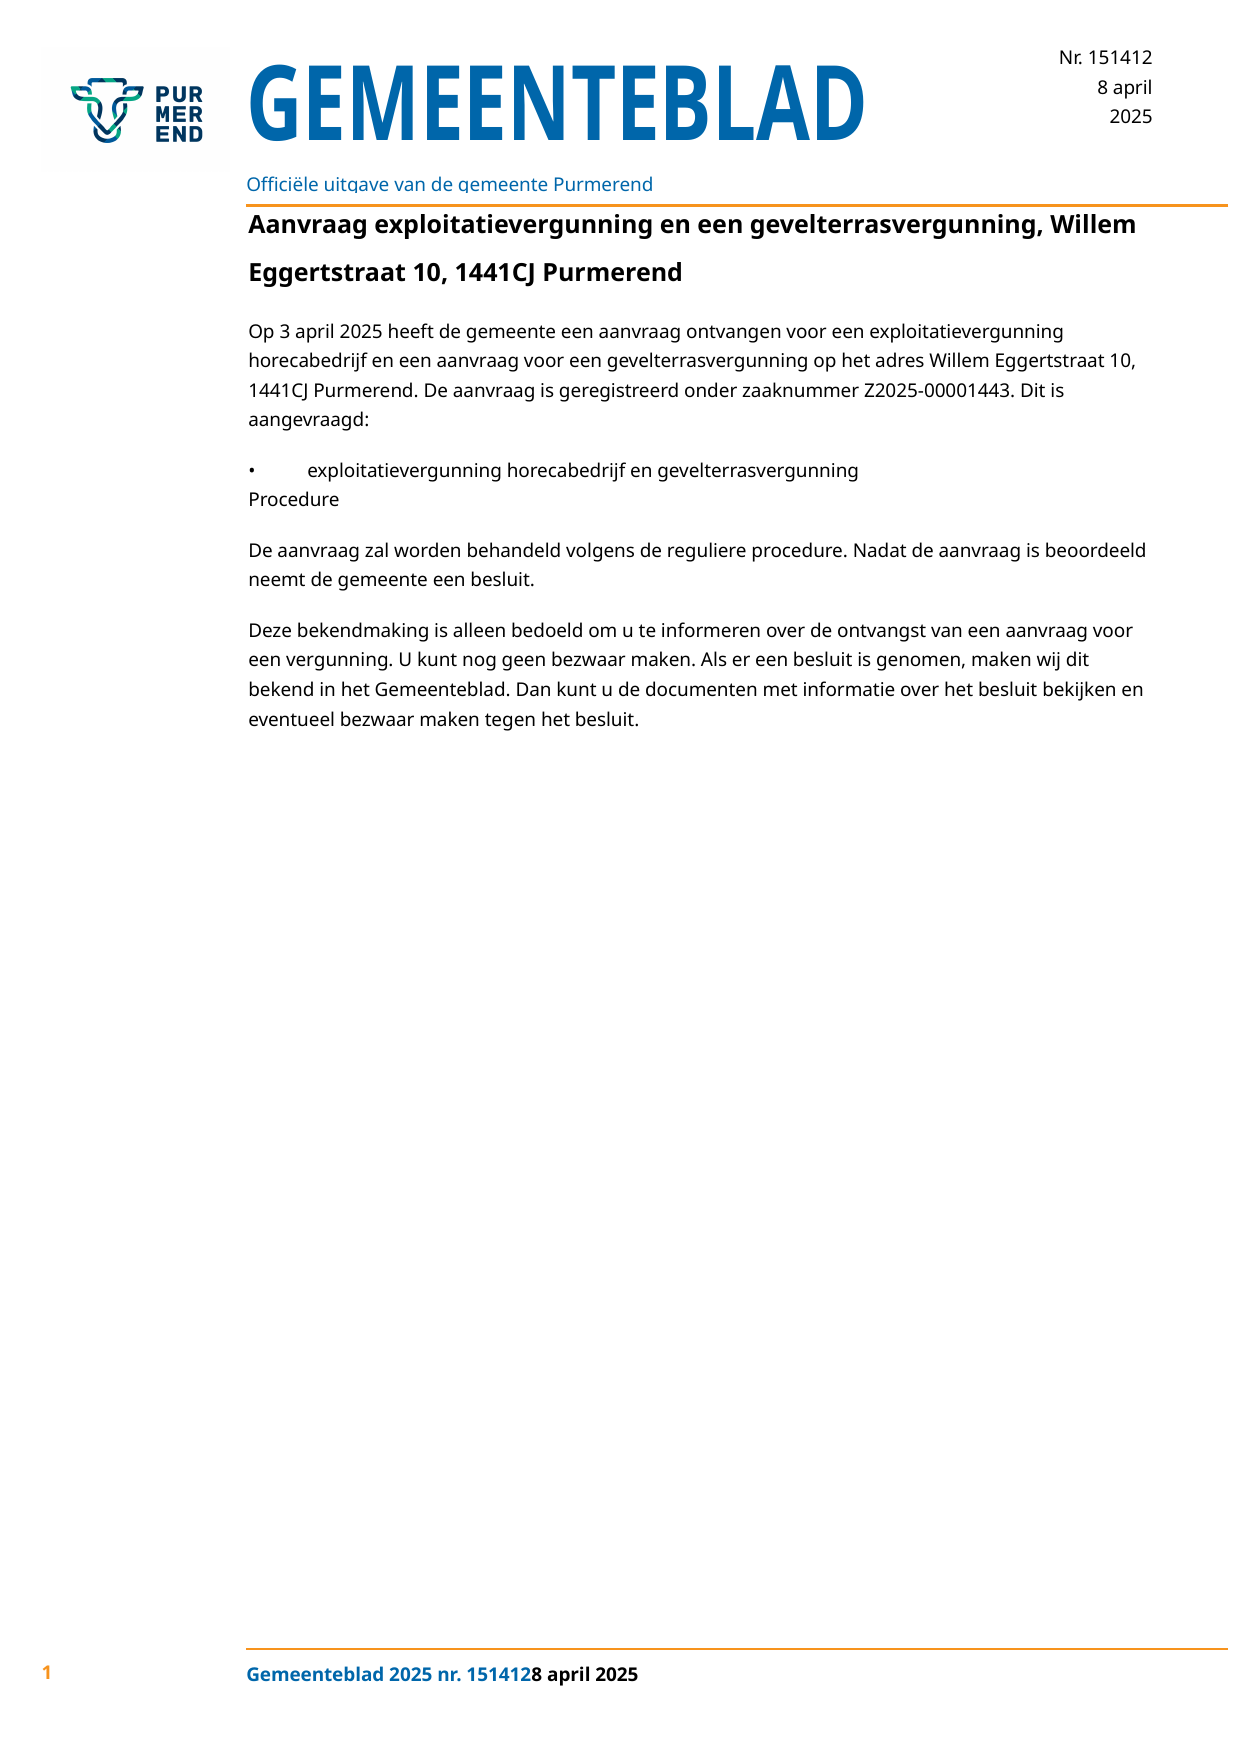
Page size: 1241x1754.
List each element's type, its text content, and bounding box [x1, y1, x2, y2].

list exploitatievergunning horecabedrijf en gevelterrasvergunning [248, 457, 1152, 483]
text Op 3 april 2025 heeft de gemeente een aanvraag ontvangen voor een exploitatievergunning horecabedrijf en een aanvraag voor een gevelterrasvergunning op het adres Willem Eggertstraat 10, 1441CJ Purmerend. De aanvraag is geregistreerd onder zaaknummer Z2025-00001443. Dit is aangevraagd: [248, 318, 1152, 432]
text De aanvraag zal worden behandeld volgens de reguliere procedure. Nadat de aanvraag is beoordeeld neemt de gemeente een besluit. [248, 537, 1152, 592]
picture [41, 47, 231, 172]
text Procedure [248, 487, 1152, 512]
text Aanvraag exploitatievergunning en een gevelterrasvergunning, Willem Eggertstraat 10, 1441CJ Purmerend [248, 207, 1152, 288]
text Deze bekendmaking is alleen bedoeld om u te informeren over de ontvangst van een aanvraag voor een vergunning. U kunt nog geen bezwaar maken. Als er een besluit is genomen, maken wij dit bekend in het Gemeenteblad. Dan kunt u de documenten met informatie over het besluit bekijken en eventueel bezwaar maken tegen het besluit. [248, 617, 1152, 732]
